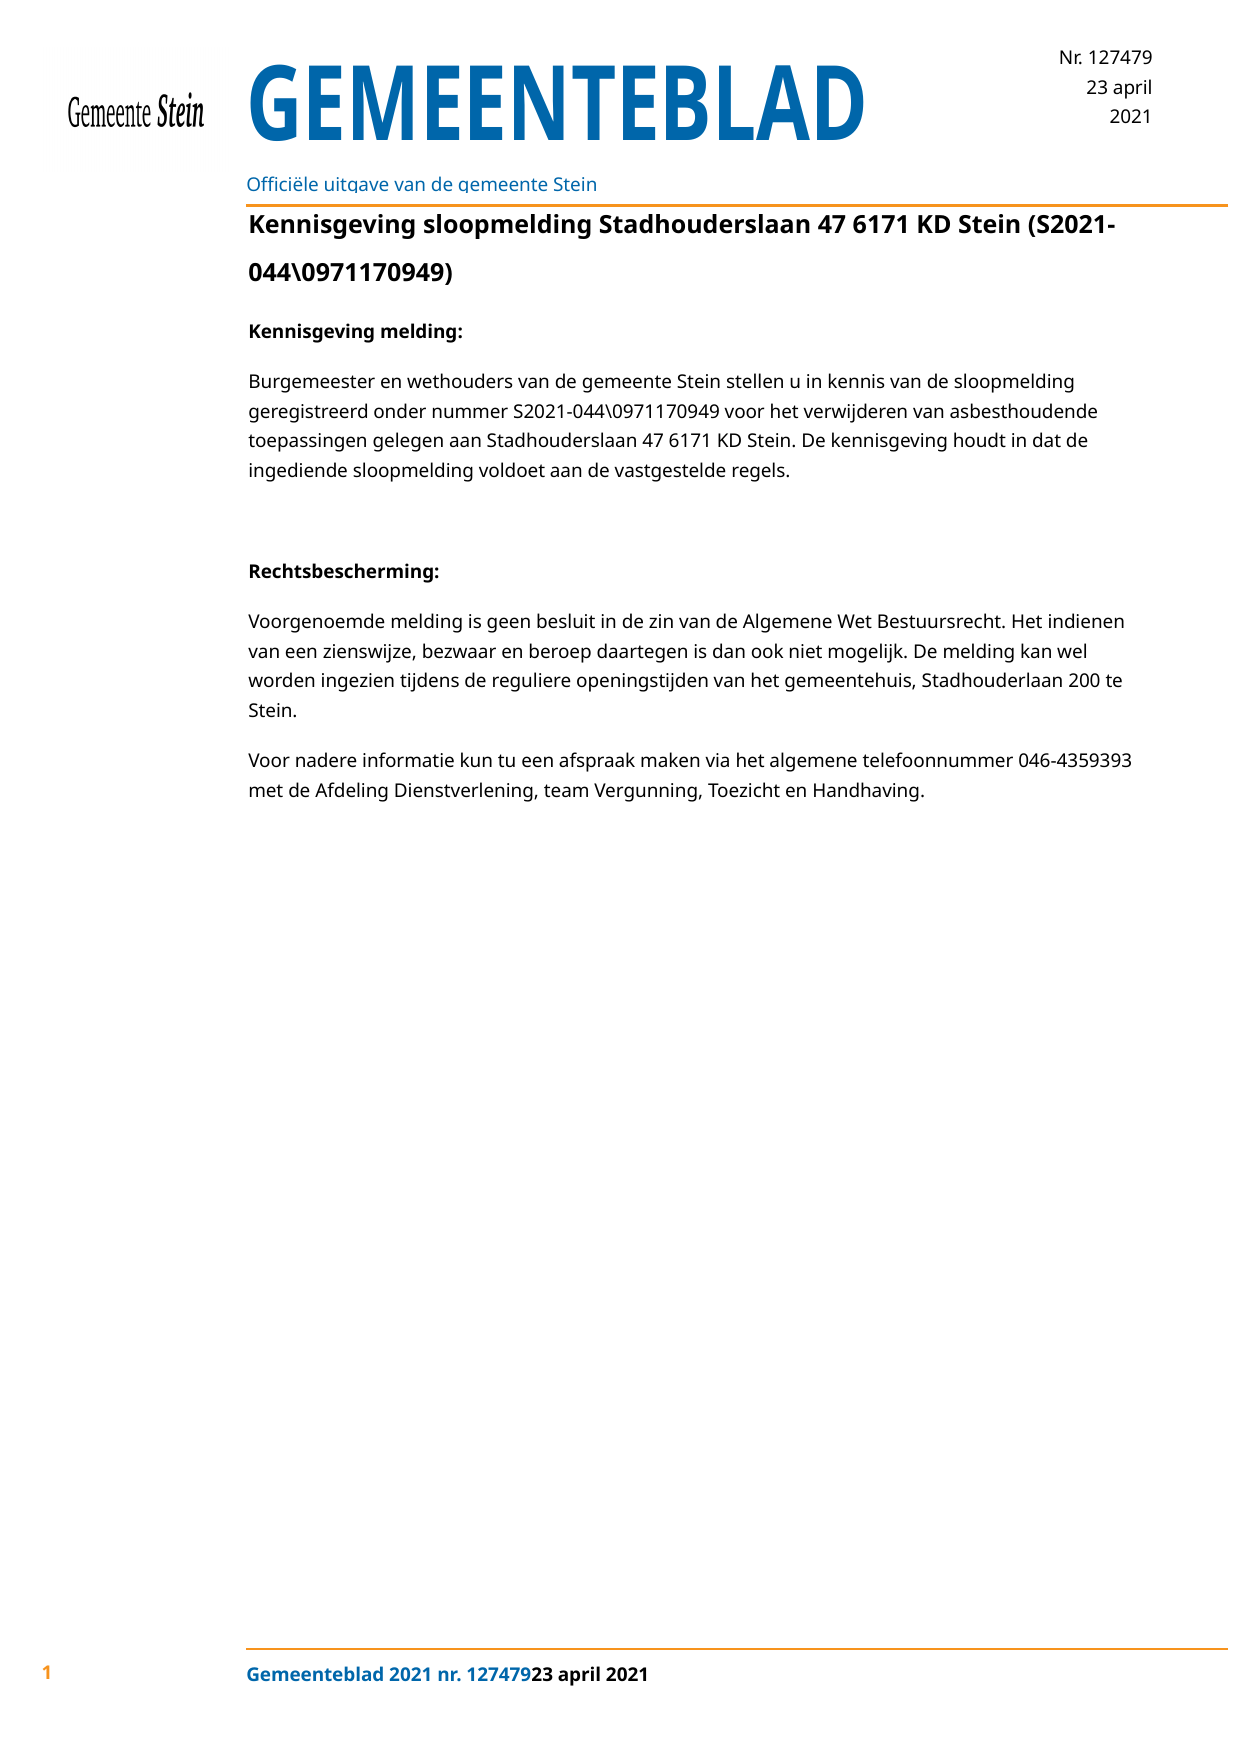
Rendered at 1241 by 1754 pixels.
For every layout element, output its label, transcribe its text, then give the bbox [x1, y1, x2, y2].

picture [41, 47, 231, 172]
text Kennisgeving sloopmelding Stadhouderslaan 47 6171 KD Stein (S2021-044\0971170949) [248, 207, 1152, 288]
text Rechtsbescherming: [248, 558, 1152, 584]
text Voor nadere informatie kun tu een afspraak maken via het algemene telefoonnummer 046-4359393 met de Afdeling Dienstverlening, team Vergunning, Toezicht en Handhaving. [248, 747, 1152, 803]
text Burgemeester en wethouders van de gemeente Stein stellen u in kennis van de sloopmelding geregistreerd onder nummer S2021-044\0971170949 voor het verwijderen van asbesthoudende toepassingen gelegen aan Stadhouderslaan 47 6171 KD Stein. De kennisgeving houdt in dat de ingediende sloopmelding voldoet aan de vastgestelde regels. [248, 368, 1152, 483]
text Kennisgeving melding: [248, 318, 1152, 344]
text Voorgenoemde melding is geen besluit in de zin van de Algemene Wet Bestuursrecht. Het indienen van een zienswijze, bezwaar en beroep daartegen is dan ook niet mogelijk. De melding kan wel worden ingezien tijdens de reguliere openingstijden van het gemeentehuis, Stadhouderlaan 200 te Stein. [248, 608, 1152, 723]
